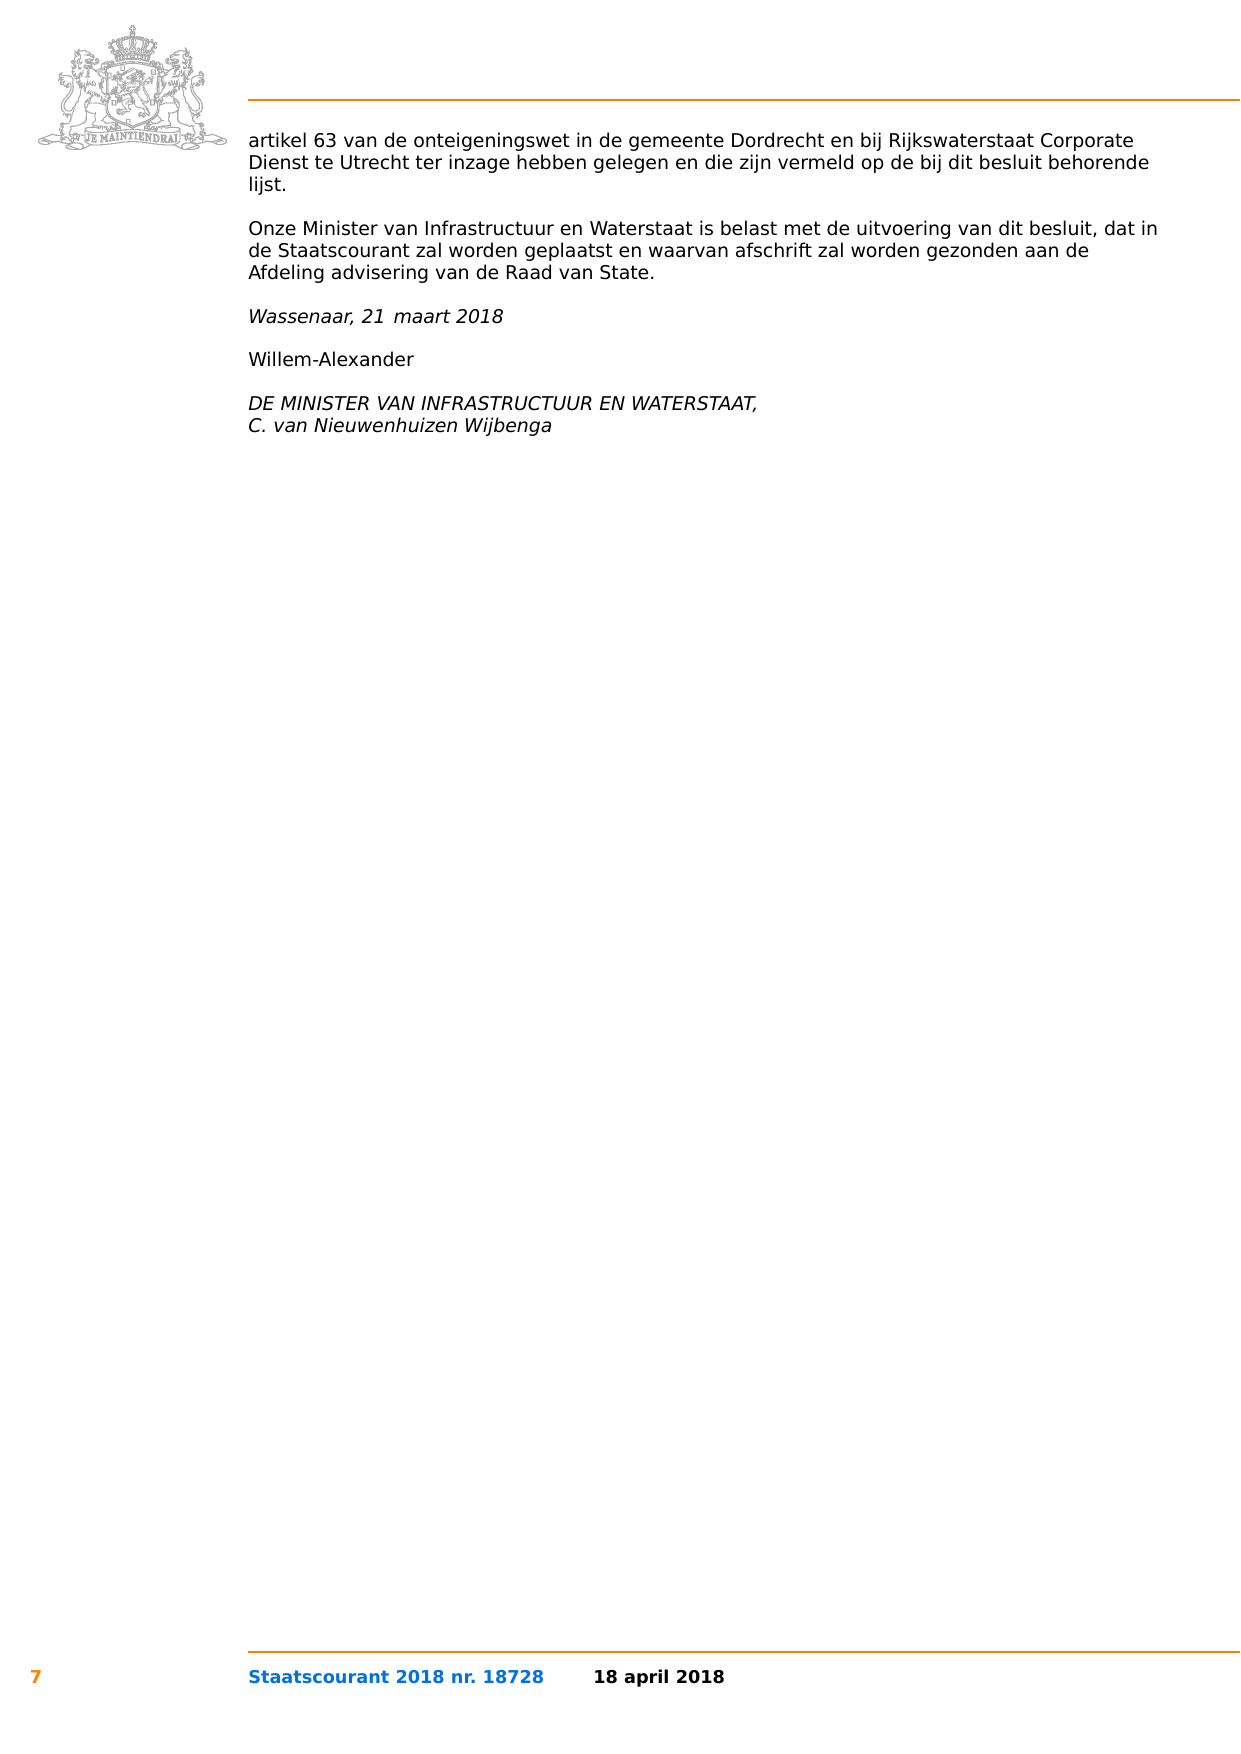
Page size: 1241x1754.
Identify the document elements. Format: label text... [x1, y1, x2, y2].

text Willem-Alexander [248, 349, 1163, 371]
text DE MINISTER VAN INFRASTRUCTUUR EN WATERSTAAT, C. van Nieuwenhuizen Wijbenga [248, 393, 1163, 437]
picture [38, 25, 227, 150]
text Onze Minister van Infrastructuur en Waterstaat is belast met de uitvoering van dit besluit, dat in de Staatscourant zal worden geplaatst en waarvan afschrift zal worden gezonden aan de Afdeling advisering van de Raad van State. [248, 218, 1163, 284]
text artikel 63 van de onteigeningswet in de gemeente Dordrecht en bij Rijkswaterstaat Corporate Dienst te Utrecht ter inzage hebben gelegen en die zijn vermeld op de bij dit besluit behorende lijst. [248, 130, 1163, 196]
text Wassenaar, 21 maart 2018 [248, 306, 1163, 327]
